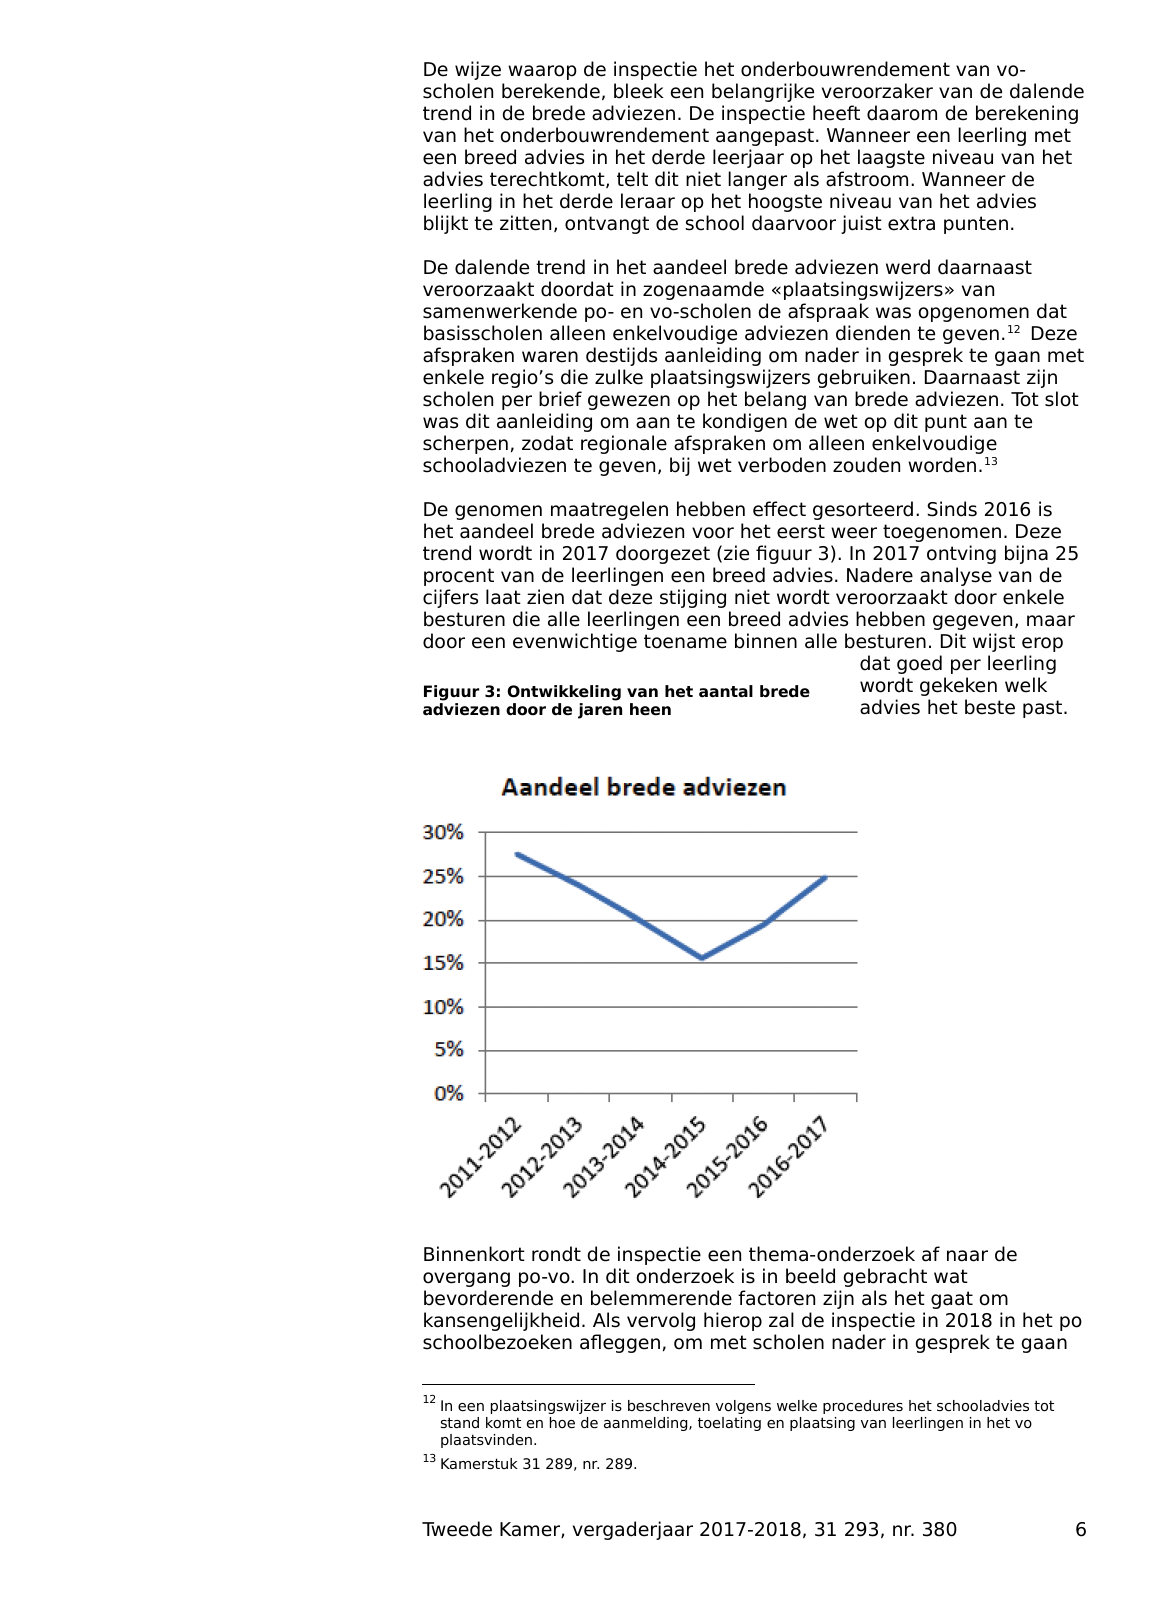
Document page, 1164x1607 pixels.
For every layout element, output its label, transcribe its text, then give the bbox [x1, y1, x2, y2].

text De dalende trend in het aandeel brede adviezen werd daarnaast veroorzaakt doordat in zogenaamde «plaatsingswijzers» van samenwerkende po- en vo-scholen de afspraak was opgenomen dat basisscholen alleen enkelvoudige adviezen dienden te geven. Deze afspraken waren destijds aanleiding om nader in gesprek te gaan met enkele regio’s die zulke plaatsingswijzers gebruiken. Daarnaast zijn scholen per brief gewezen op het belang van brede adviezen. Tot slot was dit aanleiding om aan te kondigen de wet op dit punt aan te scherpen, zodat regionale afspraken om alleen enkelvoudige schooladviezen te geven, bij wet verboden zouden worden. [422, 257, 1087, 477]
text In een plaatsingswijzer is beschreven volgens welke procedures het schooladvies tot stand komt en hoe de aanmelding, toelating en plaatsing van leerlingen in het vo plaatsvinden. [422, 1393, 1087, 1449]
text De genomen maatregelen hebben effect gesorteerd. Sinds 2016 is het aandeel brede adviezen voor het eerst weer toegenomen. Deze trend wordt in 2017 doorgezet (zie figuur 3). In 2017 ontving bijna 25 procent van de leerlingen een breed advies. Nadere analyse van de cijfers laat zien dat deze stijging niet wordt veroorzaakt door enkele besturen die alle leerlingen een breed advies hebben gegeven, maar door een evenwichtige toename binnen alle besturen. Dit wijst erop dat goed per leerling wordt gekeken welk advies het beste past. [422, 499, 1087, 719]
text Kamerstuk 31 289, nr. 289. [422, 1452, 1087, 1474]
text Binnenkort rondt de inspectie een thema-onderzoek af naar de overgang po-vo. In dit onderzoek is in beeld gebracht wat bevorderende en belemmerende factoren zijn als het gaat om kansengelijkheid. Als vervolg hierop zal de inspectie in 2018 in het po schoolbezoeken afleggen, om met scholen nader in gesprek te gaan [422, 1244, 1087, 1354]
text De wijze waarop de inspectie het onderbouwrendement van vo-scholen berekende, bleek een belangrijke veroorzaker van de dalende trend in de brede adviezen. De inspectie heeft daarom de berekening van het onderbouwrendement aangepast. Wanneer een leerling met een breed advies in het derde leerjaar op het laagste niveau van het advies terechtkomt, telt dit niet langer als afstroom. Wanneer de leerling in het derde leraar op het hoogste niveau van het advies blijkt te zitten, ontvangt de school daarvoor juist extra punten. [422, 59, 1087, 235]
picture [422, 774, 860, 1200]
text Figuur 3: Ontwikkeling van het aantal brede adviezen door de jaren heen [422, 683, 859, 719]
